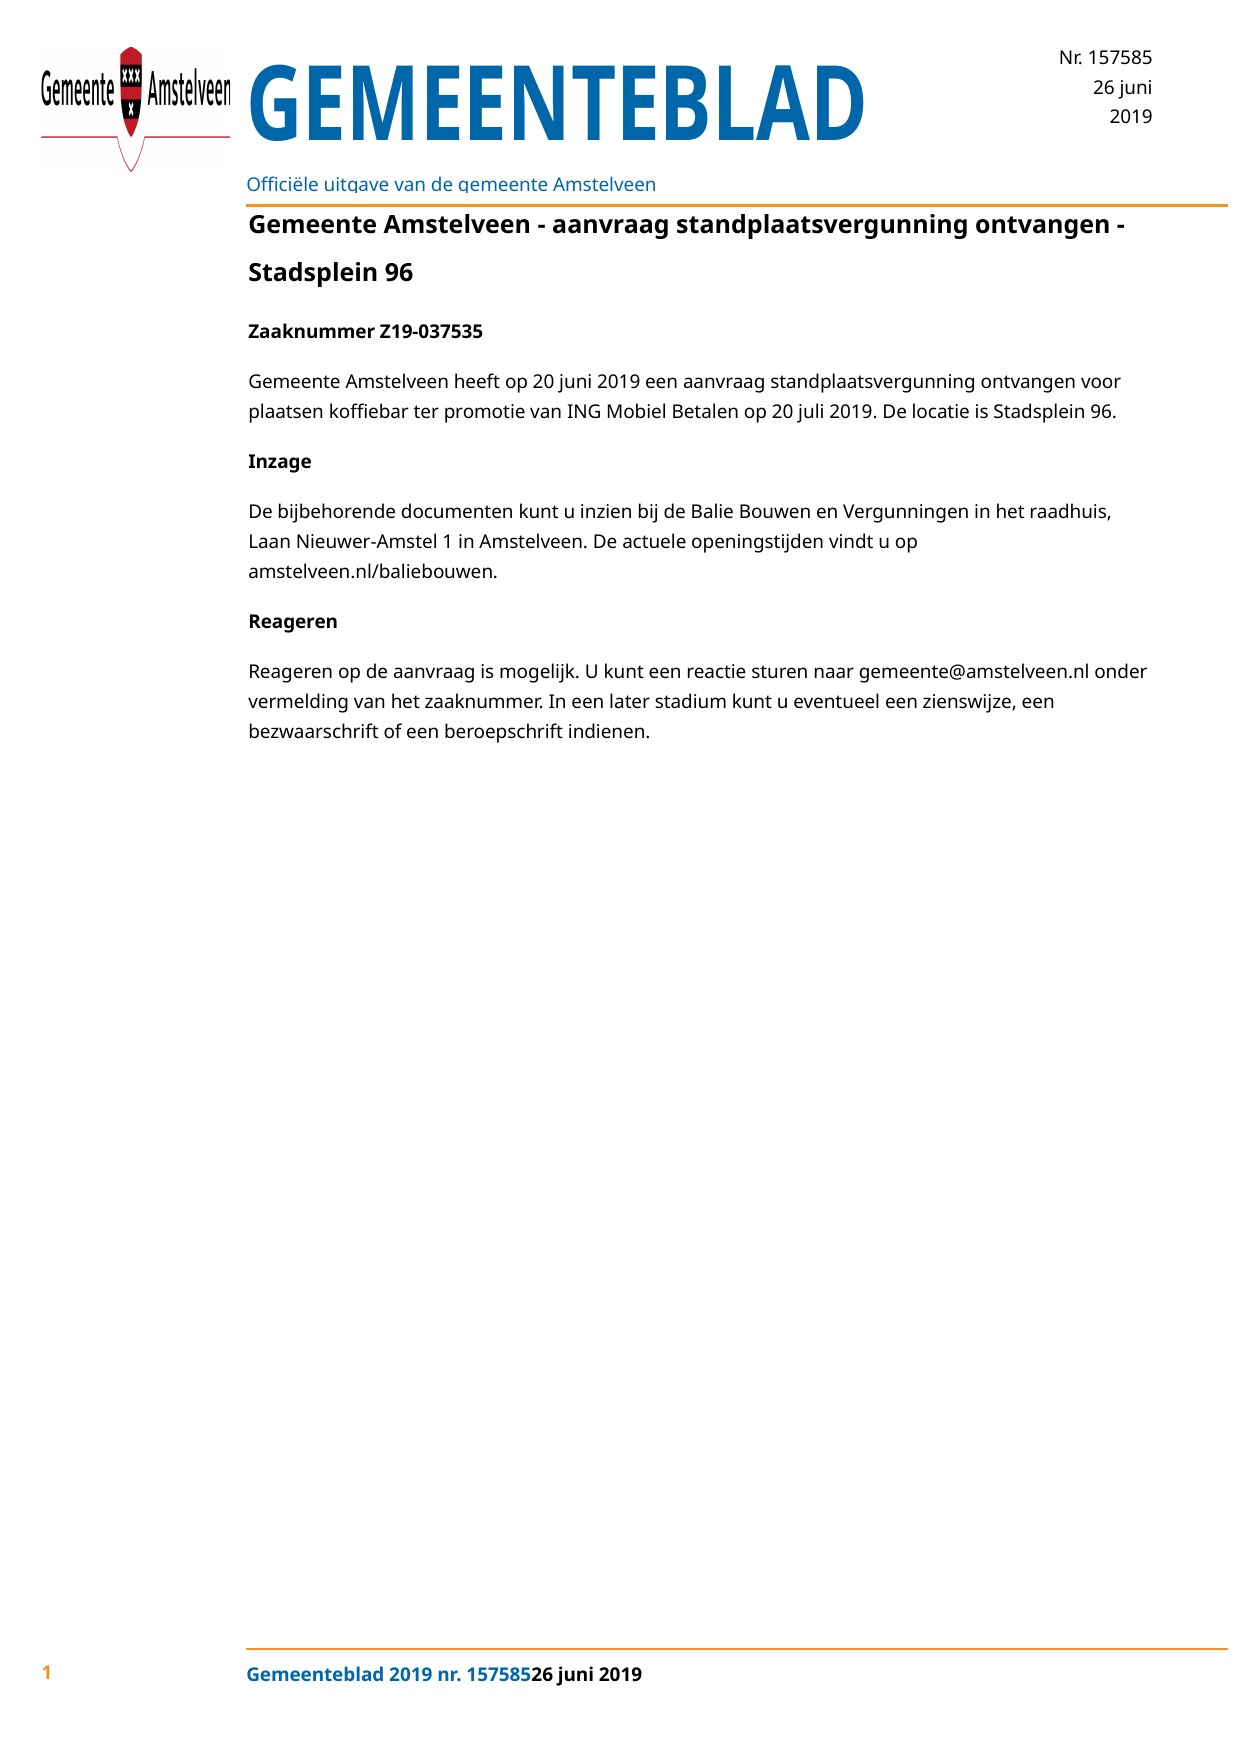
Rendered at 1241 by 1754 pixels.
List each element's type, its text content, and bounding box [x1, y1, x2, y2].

text Gemeente Amstelveen heeft op 20 juni 2019 een aanvraag standplaatsvergunning ontvangen voor plaatsen koffiebar ter promotie van ING Mobiel Betalen op 20 juli 2019. De locatie is Stadsplein 96. [248, 368, 1152, 424]
text Reageren [248, 608, 1152, 634]
text Reageren op de aanvraag is mogelijk. U kunt een reactie sturen naar gemeente@amstelveen.nl onder vermelding van het zaaknummer. In een later stadium kunt u eventueel een zienswijze, een bezwaarschrift of een beroepschrift indienen. [248, 659, 1152, 744]
picture [41, 47, 231, 172]
text Zaaknummer Z19-037535 [248, 318, 1152, 344]
text Gemeente Amstelveen - aanvraag standplaatsvergunning ontvangen - Stadsplein 96 [248, 207, 1152, 288]
text De bijbehorende documenten kunt u inzien bij de Balie Bouwen en Vergunningen in het raadhuis, Laan Nieuwer-Amstel 1 in Amstelveen. De actuele openingstijden vindt u op amstelveen.nl/baliebouwen. [248, 499, 1152, 584]
text Inzage [248, 448, 1152, 474]
